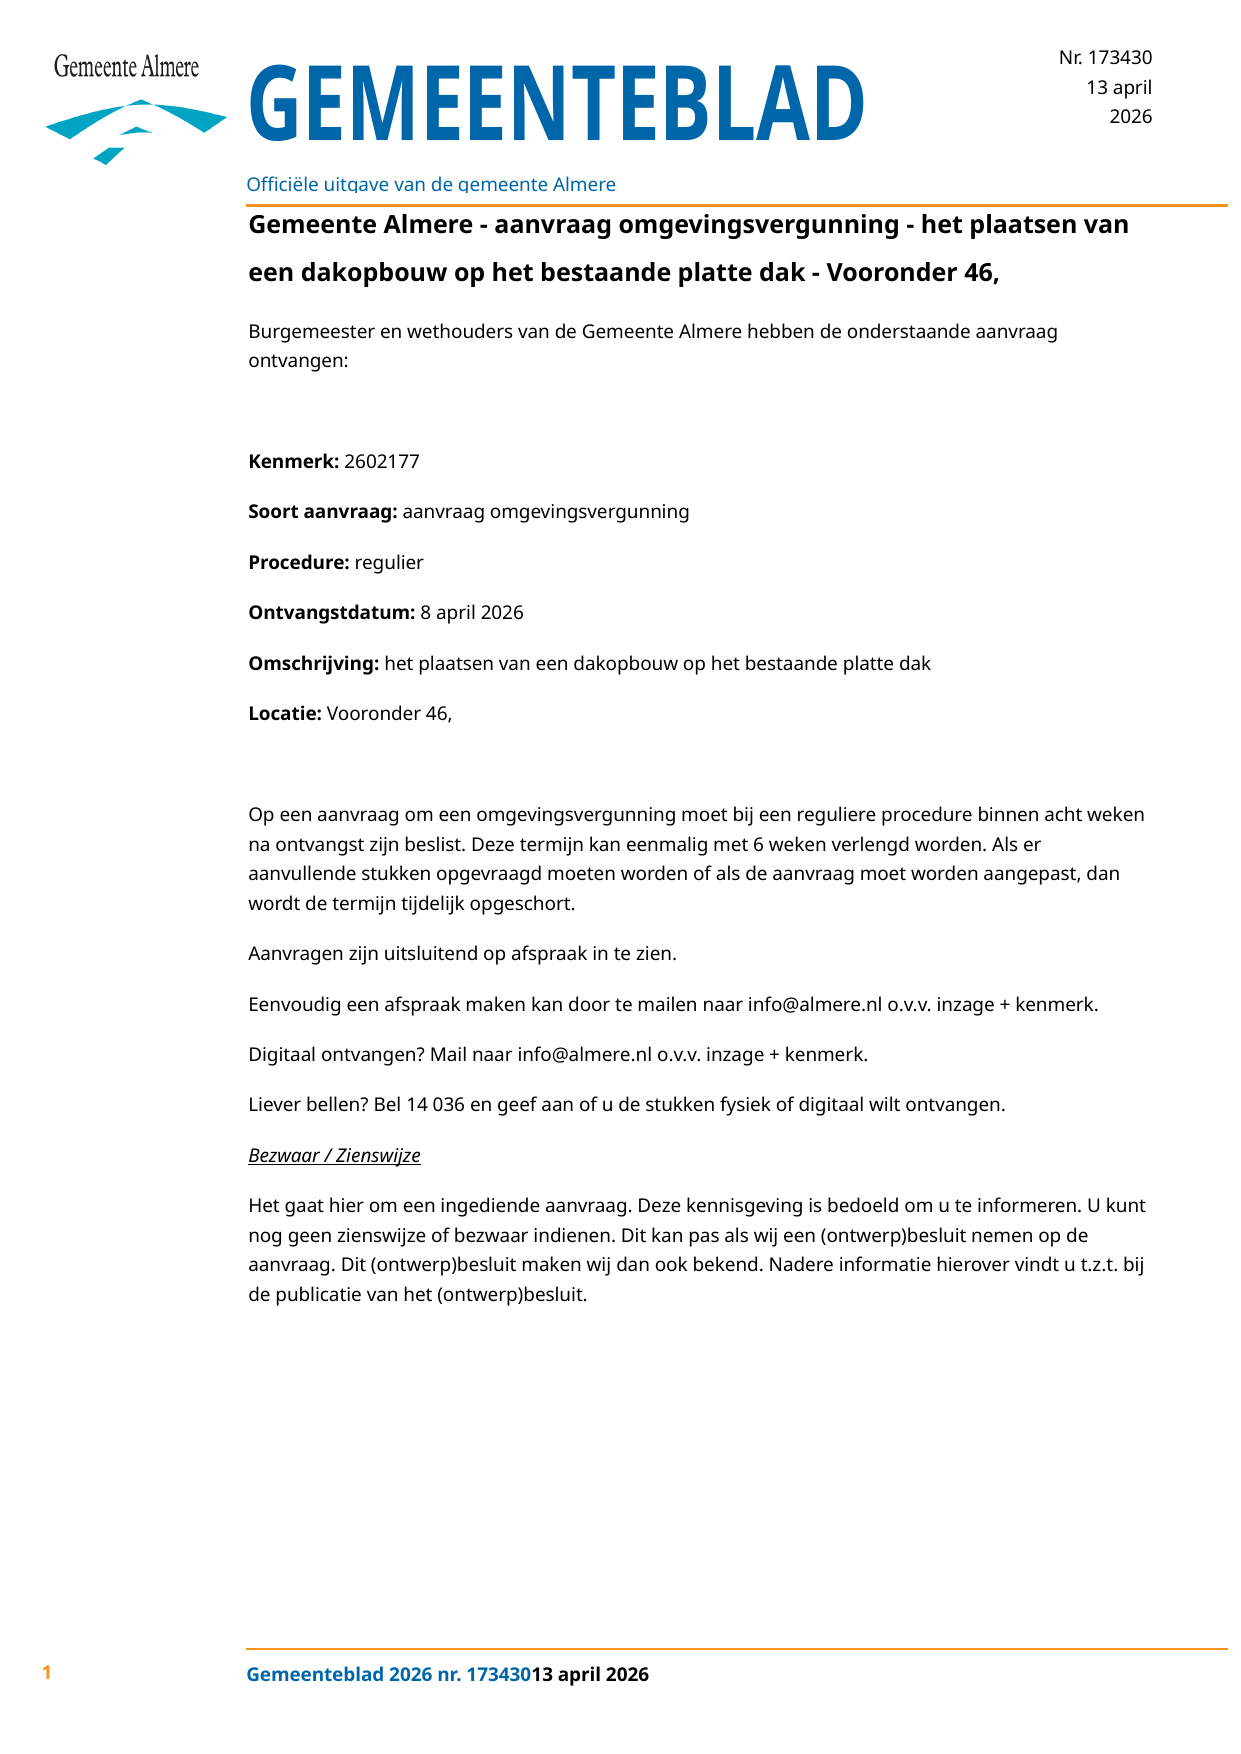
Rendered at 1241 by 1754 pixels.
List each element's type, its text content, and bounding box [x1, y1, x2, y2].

text Eenvoudig een afspraak maken kan door te mailen naar info@almere.nl o.v.v. inzage + kenmerk. [248, 991, 1152, 1017]
text Soort aanvraag: aanvraag omgevingsvergunning [248, 499, 1152, 524]
text Bezwaar / Zienswijze [248, 1142, 1152, 1168]
text Gemeente Almere - aanvraag omgevingsvergunning - het plaatsen van een dakopbouw op het bestaande platte dak - Vooronder 46, [248, 207, 1152, 288]
text Burgemeester en wethouders van de Gemeente Almere hebben de onderstaande aanvraag ontvangen: [248, 318, 1152, 373]
text Aanvragen zijn uitsluitend op afspraak in te zien. [248, 940, 1152, 966]
text Ontvangstdatum: 8 april 2026 [248, 599, 1152, 625]
picture [41, 47, 231, 172]
text Het gaat hier om een ingediende aanvraag. Deze kennisgeving is bedoeld om u te informeren. U kunt nog geen zienswijze of bezwaar indienen. Dit kan pas als wij een (ontwerp)besluit nemen op de aanvraag. Dit (ontwerp)besluit maken wij dan ook bekend. Nadere informatie hierover vindt u t.z.t. bij de publicatie van het (ontwerp)besluit. [248, 1192, 1152, 1307]
text Locatie: Vooronder 46, [248, 700, 1152, 726]
text Kenmerk: 2602177 [248, 448, 1152, 474]
text Omschrijving: het plaatsen van een dakopbouw op het bestaande platte dak [248, 650, 1152, 676]
text Op een aanvraag om een omgevingsvergunning moet bij een reguliere procedure binnen acht weken na ontvangst zijn beslist. Deze termijn kan eenmalig met 6 weken verlengd worden. Als er aanvullende stukken opgevraagd moeten worden of als de aanvraag moet worden aangepast, dan wordt de termijn tijdelijk opgeschort. [248, 801, 1152, 916]
text Procedure: regulier [248, 549, 1152, 575]
text Digitaal ontvangen? Mail naar info@almere.nl o.v.v. inzage + kenmerk. [248, 1041, 1152, 1067]
text Liever bellen? Bel 14 036 en geef aan of u de stukken fysiek of digitaal wilt ontvangen. [248, 1092, 1152, 1117]
